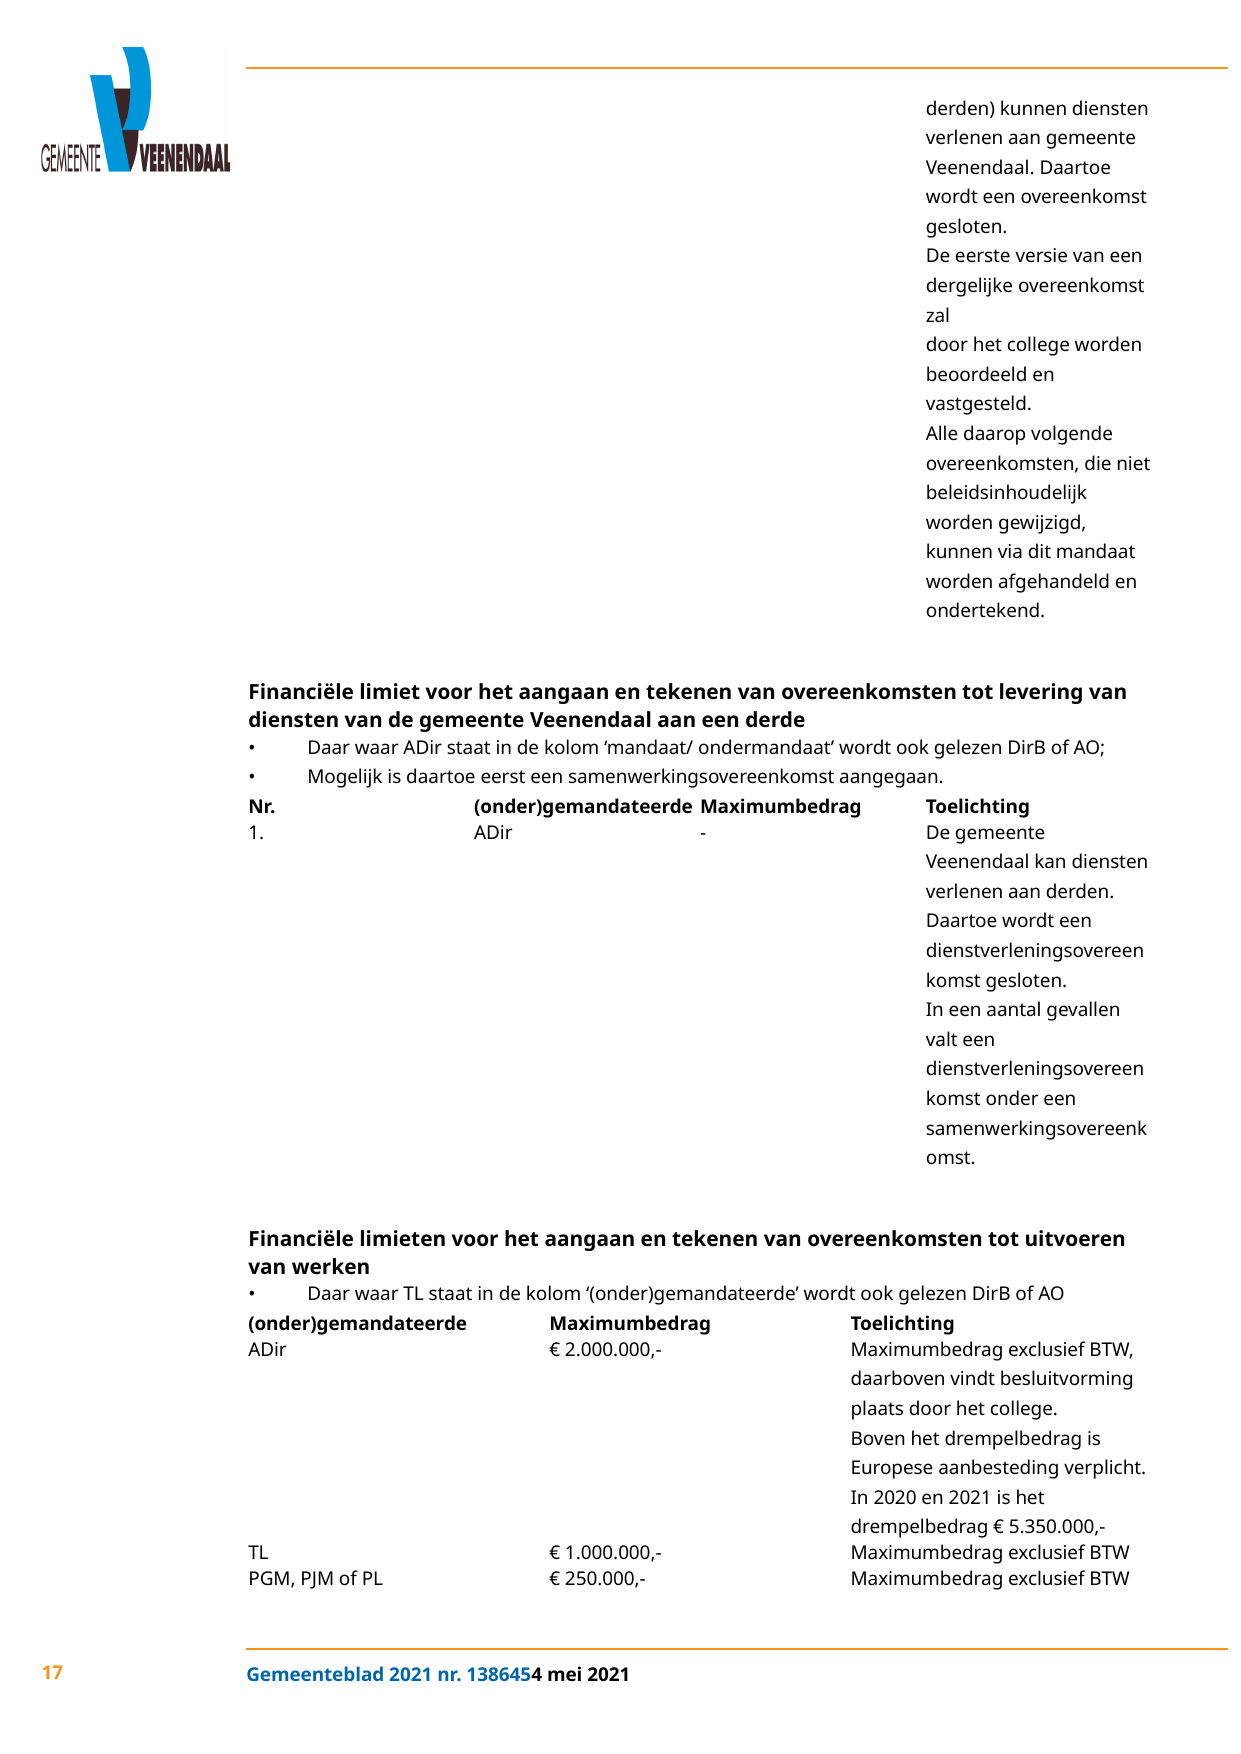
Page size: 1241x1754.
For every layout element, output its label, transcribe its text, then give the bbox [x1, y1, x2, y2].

table_cell TL [248, 1539, 549, 1565]
table_header Maximumbedrag [700, 793, 926, 819]
table_cell € 1.000.000,- [549, 1539, 850, 1565]
table_header Maximumbedrag [549, 1310, 850, 1336]
table_cell Maximumbedrag exclusief BTW [850, 1539, 1152, 1565]
list Daar waar TL staat in de kolom ‘(onder)gemandateerde’ wordt ook gelezen DirB of AO [248, 1281, 1152, 1306]
table_header (onder)gemandateerde [474, 793, 700, 819]
table_cell De gemeente Veenendaal kan diensten verlenen aan derden. Daartoe wordt een dienstverleningsovereenkomst gesloten. In een aantal gevallen valt een dienstverleningsovereenkomst onder een samenwerkingsovereenkomst. [926, 819, 1152, 1170]
list Mogelijk is daartoe eerst een samenwerkingsovereenkomst aangegaan. [248, 763, 1152, 789]
table_cell [474, 95, 700, 623]
table_cell Maximumbedrag exclusief BTW [850, 1565, 1152, 1591]
table_cell € 250.000,- [549, 1565, 850, 1591]
table_header Nr. [248, 793, 474, 819]
list Daar waar ADir staat in de kolom ‘mandaat/ ondermandaat’ wordt ook gelezen DirB of AO; [248, 734, 1152, 760]
table_cell € 2.000.000,- [549, 1336, 850, 1539]
picture [41, 47, 130, 172]
table_cell derden) kunnen diensten verlenen aan gemeente Veenendaal. Daartoe wordt een overeenkomst gesloten. De eerste versie van een dergelijke overeenkomst zal door het college worden beoordeeld en vastgesteld. Alle daarop volgende overeenkomsten, die niet beleidsinhoudelijk worden gewijzigd, kunnen via dit mandaat worden afgehandeld en ondertekend. [926, 95, 1152, 623]
table_cell [248, 95, 474, 623]
picture [123, 47, 231, 172]
table_cell Maximumbedrag exclusief BTW, daarboven vindt besluitvorming plaats door het college. Boven het drempelbedrag is Europese aanbesteding verplicht. In 2020 en 2021 is het drempelbedrag € 5.350.000,- [850, 1336, 1152, 1539]
text Financiële limieten voor het aangaan en tekenen van overeenkomsten tot uitvoeren van werken [248, 1224, 1152, 1281]
table_cell ADir [248, 1336, 549, 1539]
text Financiële limiet voor het aangaan en tekenen van overeenkomsten tot levering van diensten van de gemeente Veenendaal aan een derde [248, 677, 1152, 734]
table_header Toelichting [926, 793, 1152, 819]
table_cell - [700, 819, 926, 1170]
table_cell PGM, PJM of PL [248, 1565, 549, 1591]
table_cell - [700, 95, 926, 623]
table_header Toelichting [850, 1310, 1152, 1336]
table_cell 1. [248, 819, 474, 1170]
table_header (onder)gemandateerde [248, 1310, 549, 1336]
table_cell ADir [474, 819, 700, 1170]
